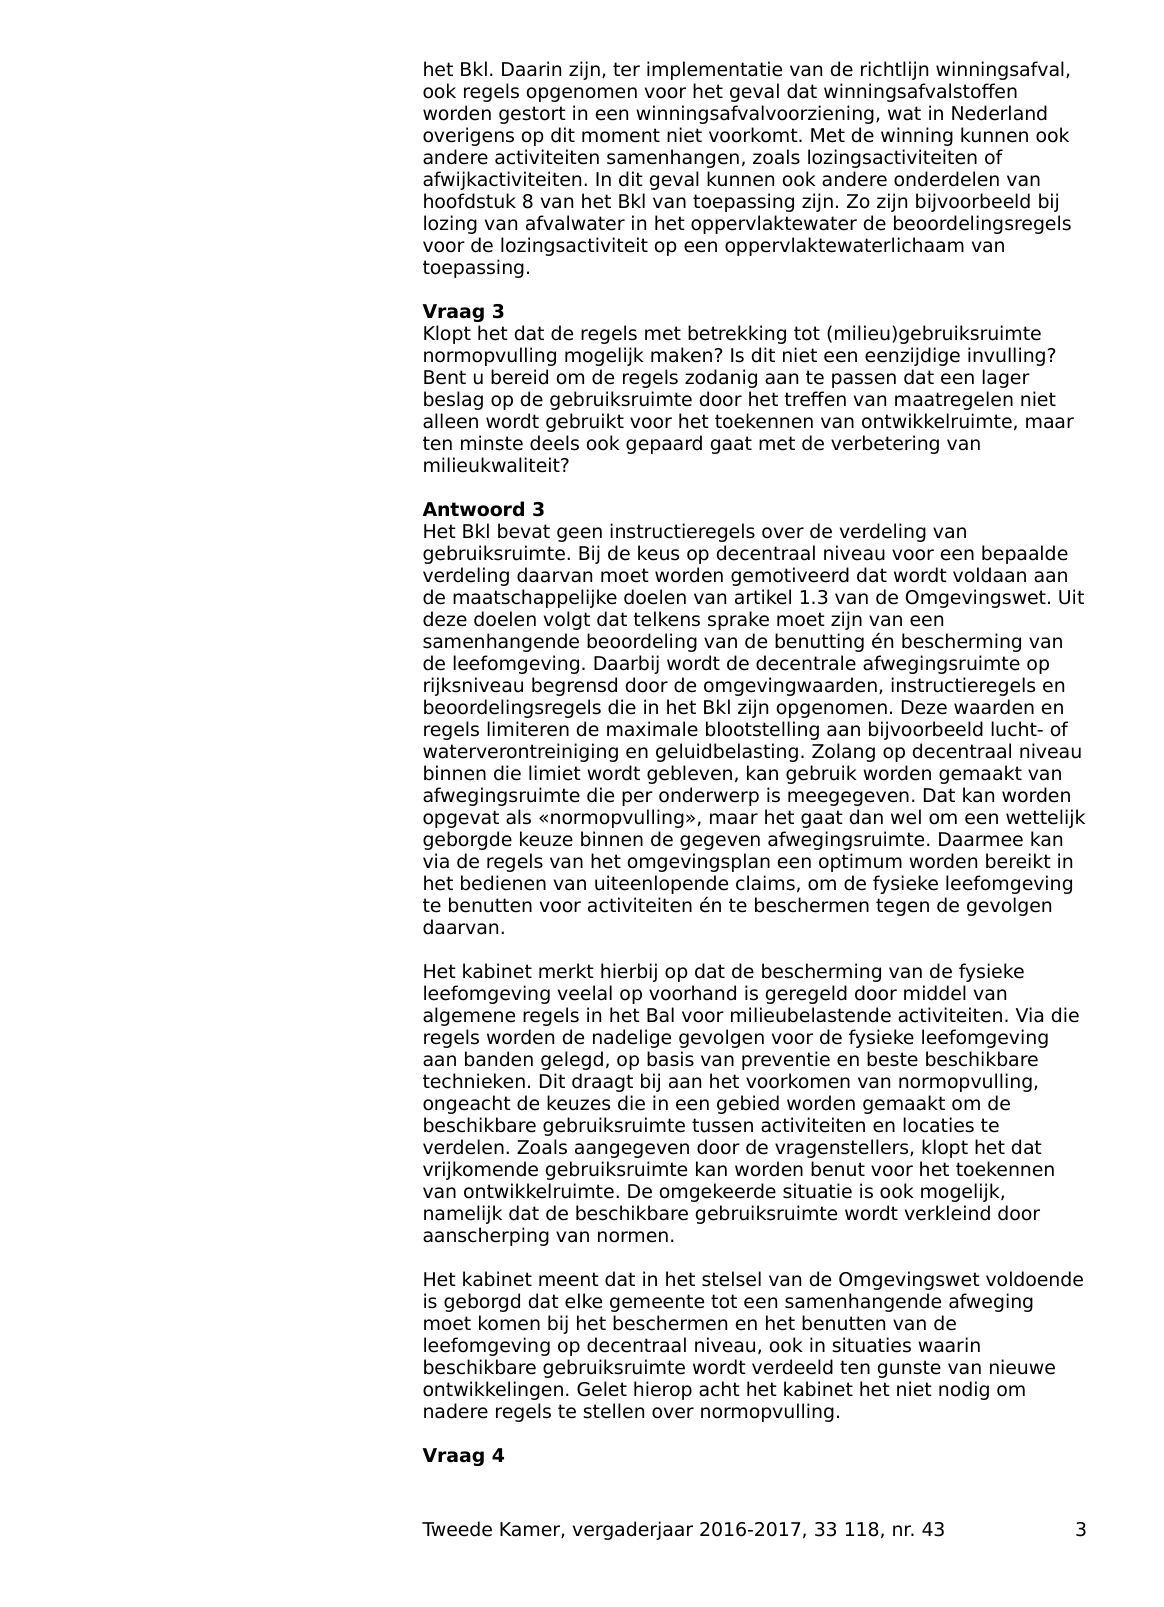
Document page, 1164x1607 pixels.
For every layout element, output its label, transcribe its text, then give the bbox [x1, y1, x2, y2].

text Antwoord 3 [422, 499, 1087, 521]
text Het Bkl bevat geen instructieregels over de verdeling van gebruiksruimte. Bij de keus op decentraal niveau voor een bepaalde verdeling daarvan moet worden gemotiveerd dat wordt voldaan aan de maatschappelijke doelen van artikel 1.3 van de Omgevingswet. Uit deze doelen volgt dat telkens sprake moet zijn van een samenhangende beoordeling van de benutting én bescherming van de leefomgeving. Daarbij wordt de decentrale afwegingsruimte op rijksniveau begrensd door de omgevingwaarden, instructieregels en beoordelingsregels die in het Bkl zijn opgenomen. Deze waarden en regels limiteren de maximale blootstelling aan bijvoorbeeld lucht- of waterverontreiniging en geluidbelasting. Zolang op decentraal niveau binnen die limiet wordt gebleven, kan gebruik worden gemaakt van afwegingsruimte die per onderwerp is meegegeven. Dat kan worden opgevat als «normopvulling», maar het gaat dan wel om een wettelijk geborgde keuze binnen de gegeven afwegingsruimte. Daarmee kan via de regels van het omgevingsplan een optimum worden bereikt in het bedienen van uiteenlopende claims, om de fysieke leefomgeving te benutten voor activiteiten én te beschermen tegen de gevolgen daarvan. [422, 521, 1087, 939]
text het Bkl. Daarin zijn, ter implementatie van de richtlijn winningsafval, ook regels opgenomen voor het geval dat winningsafvalstoffen worden gestort in een winningsafvalvoorziening, wat in Nederland overigens op dit moment niet voorkomt. Met de winning kunnen ook andere activiteiten samenhangen, zoals lozingsactiviteiten of afwijkactiviteiten. In dit geval kunnen ook andere onderdelen van hoofdstuk 8 van het Bkl van toepassing zijn. Zo zijn bijvoorbeeld bij lozing van afvalwater in het oppervlaktewater de beoordelingsregels voor de lozingsactiviteit op een oppervlaktewaterlichaam van toepassing. [422, 59, 1087, 279]
text Klopt het dat de regels met betrekking tot (milieu)gebruiksruimte normopvulling mogelijk maken? Is dit niet een eenzijdige invulling? Bent u bereid om de regels zodanig aan te passen dat een lager beslag op de gebruiksruimte door het treffen van maatregelen niet alleen wordt gebruikt voor het toekennen van ontwikkelruimte, maar ten minste deels ook gepaard gaat met de verbetering van milieukwaliteit? [422, 323, 1087, 477]
text Vraag 3 [422, 301, 1087, 323]
text Het kabinet merkt hierbij op dat de bescherming van de fysieke leefomgeving veelal op voorhand is geregeld door middel van algemene regels in het Bal voor milieubelastende activiteiten. Via die regels worden de nadelige gevolgen voor de fysieke leefomgeving aan banden gelegd, op basis van preventie en beste beschikbare technieken. Dit draagt bij aan het voorkomen van normopvulling, ongeacht de keuzes die in een gebied worden gemaakt om de beschikbare gebruiksruimte tussen activiteiten en locaties te verdelen. Zoals aangegeven door de vragenstellers, klopt het dat vrijkomende gebruiksruimte kan worden benut voor het toekennen van ontwikkelruimte. De omgekeerde situatie is ook mogelijk, namelijk dat de beschikbare gebruiksruimte wordt verkleind door aanscherping van normen. [422, 961, 1087, 1247]
text Het kabinet meent dat in het stelsel van de Omgevingswet voldoende is geborgd dat elke gemeente tot een samenhangende afweging moet komen bij het beschermen en het benutten van de leefomgeving op decentraal niveau, ook in situaties waarin beschikbare gebruiksruimte wordt verdeeld ten gunste van nieuwe ontwikkelingen. Gelet hierop acht het kabinet het niet nodig om nadere regels te stellen over normopvulling. [422, 1269, 1087, 1423]
text Vraag 4 [422, 1445, 1087, 1467]
